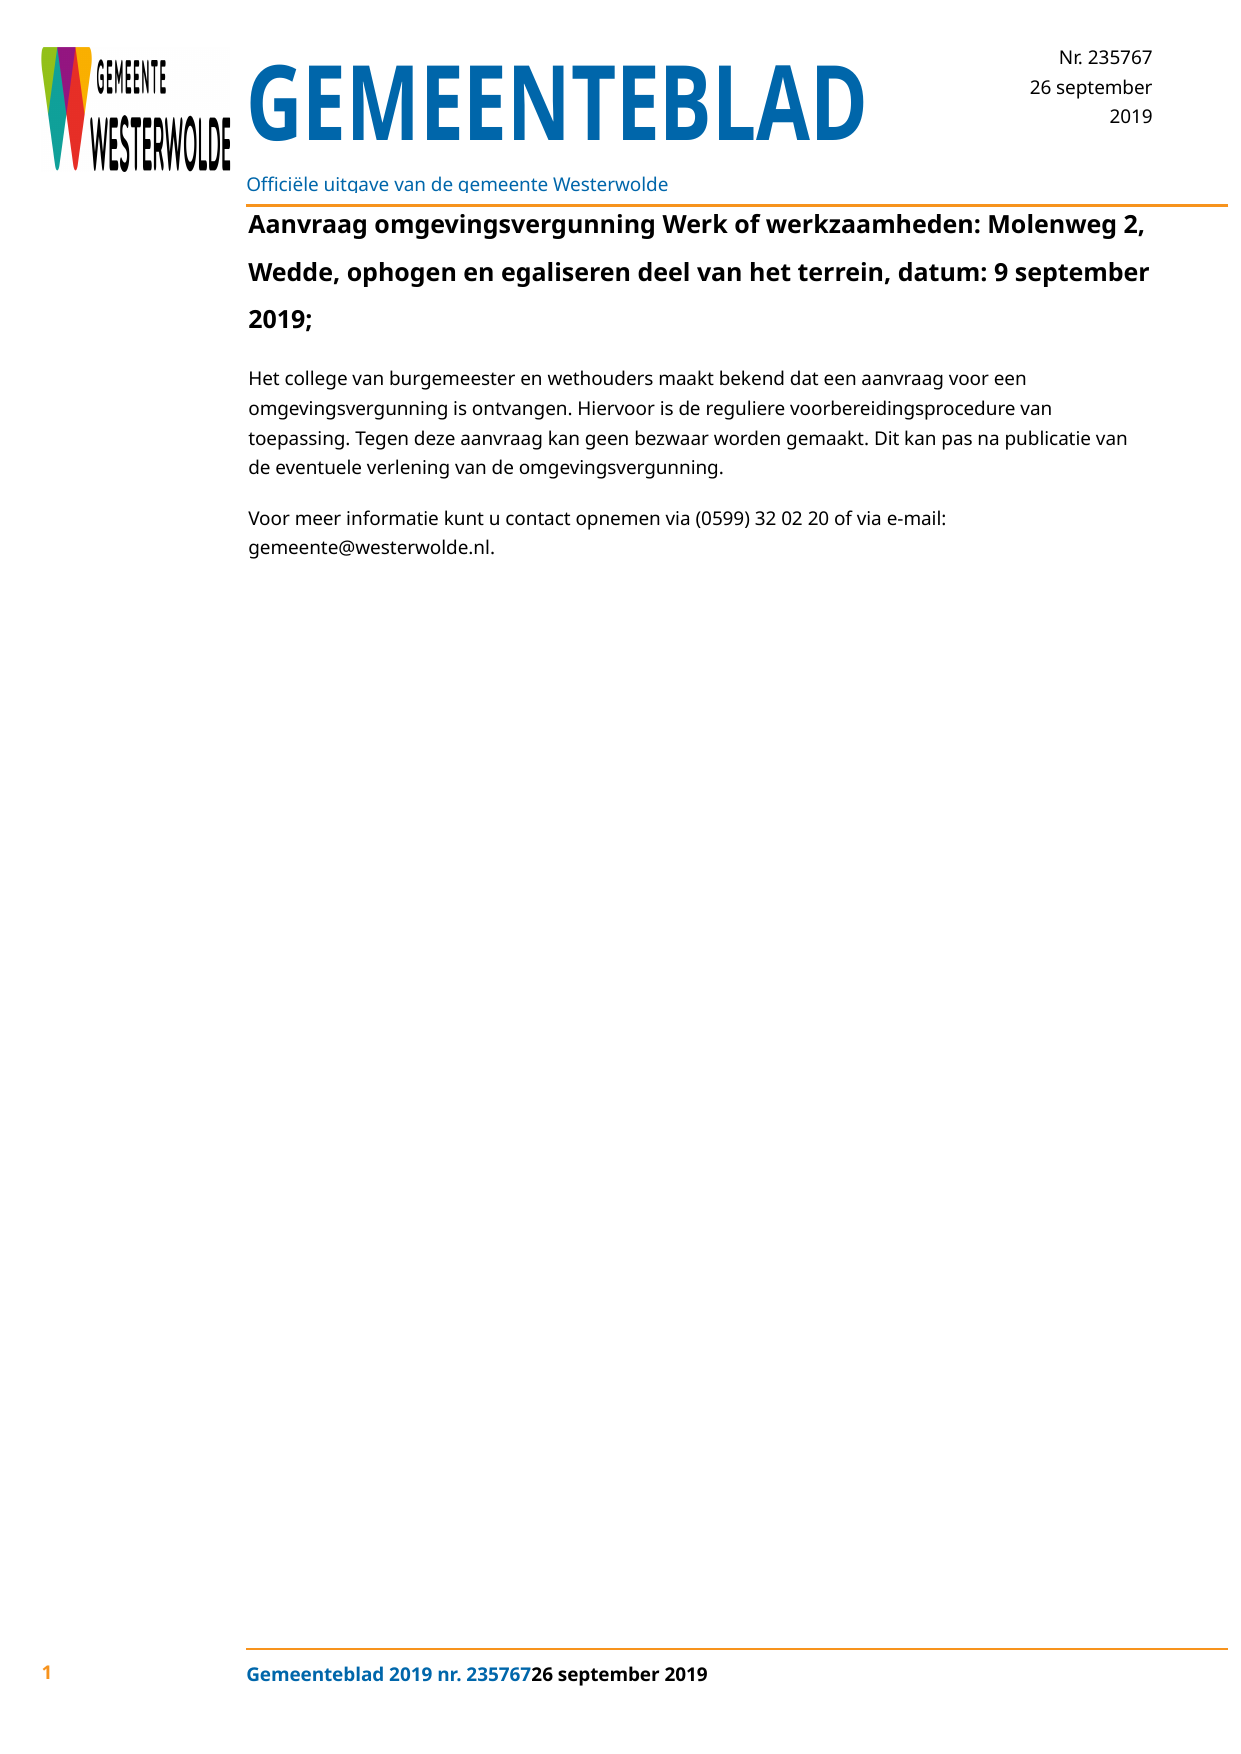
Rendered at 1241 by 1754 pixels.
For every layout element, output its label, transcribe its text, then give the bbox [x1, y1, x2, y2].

picture [41, 47, 231, 172]
text Aanvraag omgevingsvergunning Werk of werkzaamheden: Molenweg 2, Wedde, ophogen en egaliseren deel van het terrein, datum: 9 september 2019; [248, 207, 1152, 336]
text Het college van burgemeester en wethouders maakt bekend dat een aanvraag voor een omgevingsvergunning is ontvangen. Hiervoor is de reguliere voorbereidingsprocedure van toepassing. Tegen deze aanvraag kan geen bezwaar worden gemaakt. Dit kan pas na publicatie van de eventuele verlening van de omgevingsvergunning. [248, 366, 1152, 480]
text Voor meer informatie kunt u contact opnemen via (0599) 32 02 20 of via e-mail: gemeente@westerwolde.nl. [248, 505, 1152, 560]
